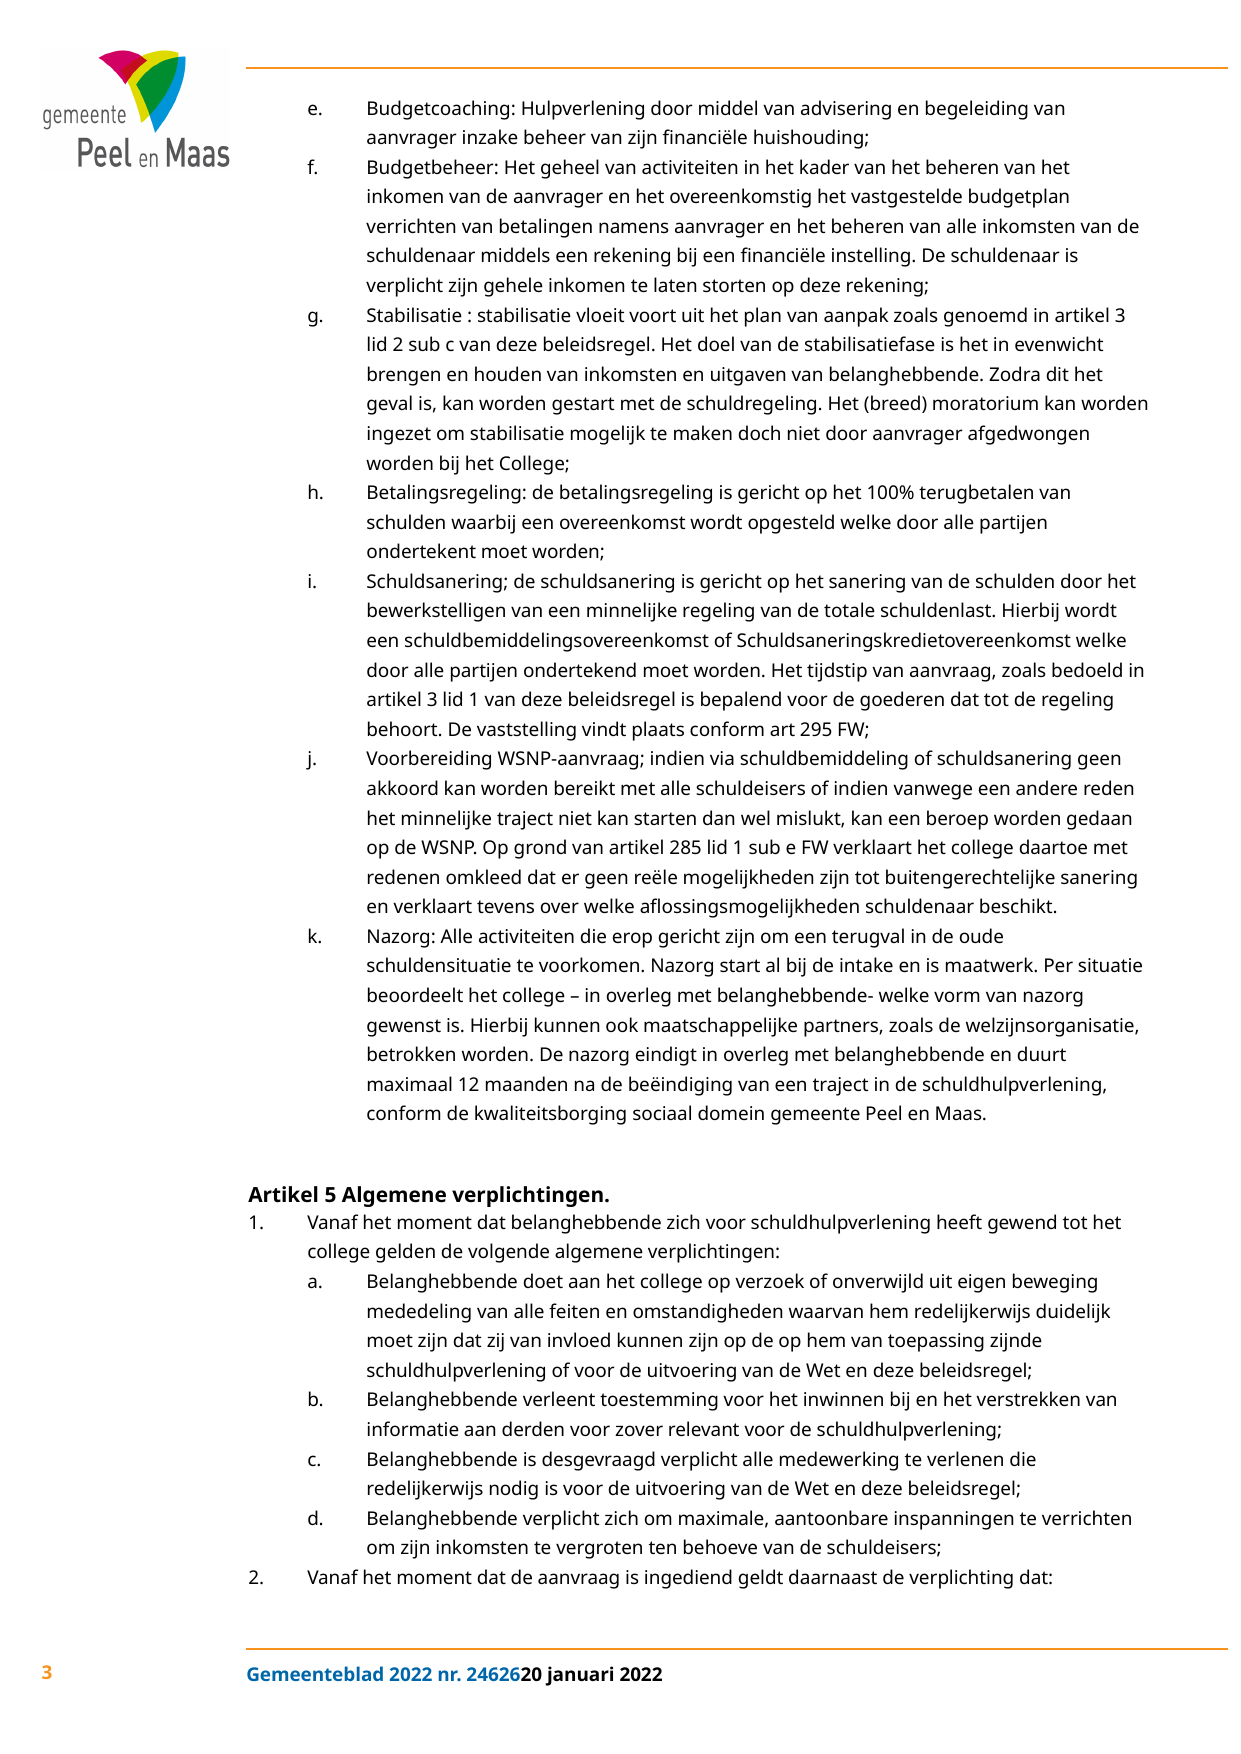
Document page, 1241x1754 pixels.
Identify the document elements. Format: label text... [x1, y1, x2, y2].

list Stabilisatie : stabilisatie vloeit voort uit het plan van aanpak zoals genoemd in artikel 3 lid 2 sub c van deze beleidsregel. Het doel van de stabilisatiefase is het in evenwicht brengen en houden van inkomsten en uitgaven van belanghebbende. Zodra dit het geval is, kan worden gestart met de schuldregeling. Het (breed) moratorium kan worden ingezet om stabilisatie mogelijk te maken doch niet door aanvrager afgedwongen worden bij het College; [307, 302, 1152, 476]
list Schuldsanering; de schuldsanering is gericht op het sanering van de schulden door het bewerkstelligen van een minnelijke regeling van de totale schuldenlast. Hierbij wordt een schuldbemiddelingsovereenkomst of Schuldsaneringskredietovereenkomst welke door alle partijen ondertekend moet worden. Het tijdstip van aanvraag, zoals bedoeld in artikel 3 lid 1 van deze beleidsregel is bepalend voor de goederen dat tot de regeling behoort. De vaststelling vindt plaats conform art 295 FW; [307, 568, 1152, 742]
list Vanaf het moment dat belanghebbende zich voor schuldhulpverlening heeft gewend tot het college gelden de volgende algemene verplichtingen: [248, 1209, 1152, 1264]
list Belanghebbende is desgevraagd verplicht alle medewerking te verlenen die redelijkerwijs nodig is voor de uitvoering van de Wet en deze beleidsregel; [307, 1446, 1152, 1501]
text Artikel 5 Algemene verplichtingen. [248, 1181, 1152, 1209]
list Belanghebbende verleent toestemming voor het inwinnen bij en het verstrekken van informatie aan derden voor zover relevant voor de schuldhulpverlening; [307, 1387, 1152, 1442]
list Nazorg: Alle activiteiten die erop gericht zijn om een terugval in de oude schuldensituatie te voorkomen. Nazorg start al bij de intake en is maatwerk. Per situatie beoordeelt het college – in overleg met belanghebbende- welke vorm van nazorg gewenst is. Hierbij kunnen ook maatschappelijke partners, zoals de welzijnsorganisatie, betrokken worden. De nazorg eindigt in overleg met belanghebbende en duurt maximaal 12 maanden na de beëindiging van een traject in de schuldhulpverlening, conform de kwaliteitsborging sociaal domein gemeente Peel en Maas. [307, 923, 1152, 1126]
list Voorbereiding WSNP-aanvraag; indien via schuldbemiddeling of schuldsanering geen akkoord kan worden bereikt met alle schuldeisers of indien vanwege een andere reden het minnelijke traject niet kan starten dan wel mislukt, kan een beroep worden gedaan op de WSNP. Op grond van artikel 285 lid 1 sub e FW verklaart het college daartoe met redenen omkleed dat er geen reële mogelijkheden zijn tot buitengerechtelijke sanering en verklaart tevens over welke aflossingsmogelijkheden schuldenaar beschikt. [307, 746, 1152, 919]
list Belanghebbende doet aan het college op verzoek of onverwijld uit eigen beweging mededeling van alle feiten en omstandigheden waarvan hem redelijkerwijs duidelijk moet zijn dat zij van invloed kunnen zijn op de op hem van toepassing zijnde schuldhulpverlening of voor de uitvoering van de Wet en deze beleidsregel; [307, 1268, 1152, 1383]
list Budgetcoaching: Hulpverlening door middel van advisering en begeleiding van aanvrager inzake beheer van zijn financiële huishouding; [307, 95, 1152, 150]
picture [41, 47, 231, 172]
list Betalingsregeling: de betalingsregeling is gericht op het 100% terugbetalen van schulden waarbij een overeenkomst wordt opgesteld welke door alle partijen ondertekent moet worden; [307, 479, 1152, 564]
list Budgetbeheer: Het geheel van activiteiten in het kader van het beheren van het inkomen van de aanvrager en het overeenkomstig het vastgestelde budgetplan verrichten van betalingen namens aanvrager en het beheren van alle inkomsten van de schuldenaar middels een rekening bij een financiële instelling. De schuldenaar is verplicht zijn gehele inkomen te laten storten op deze rekening; [307, 154, 1152, 298]
list Vanaf het moment dat de aanvraag is ingediend geldt daarnaast de verplichting dat: [248, 1564, 1152, 1590]
list Belanghebbende verplicht zich om maximale, aantoonbare inspanningen te verrichten om zijn inkomsten te vergroten ten behoeve van de schuldeisers; [307, 1505, 1152, 1560]
